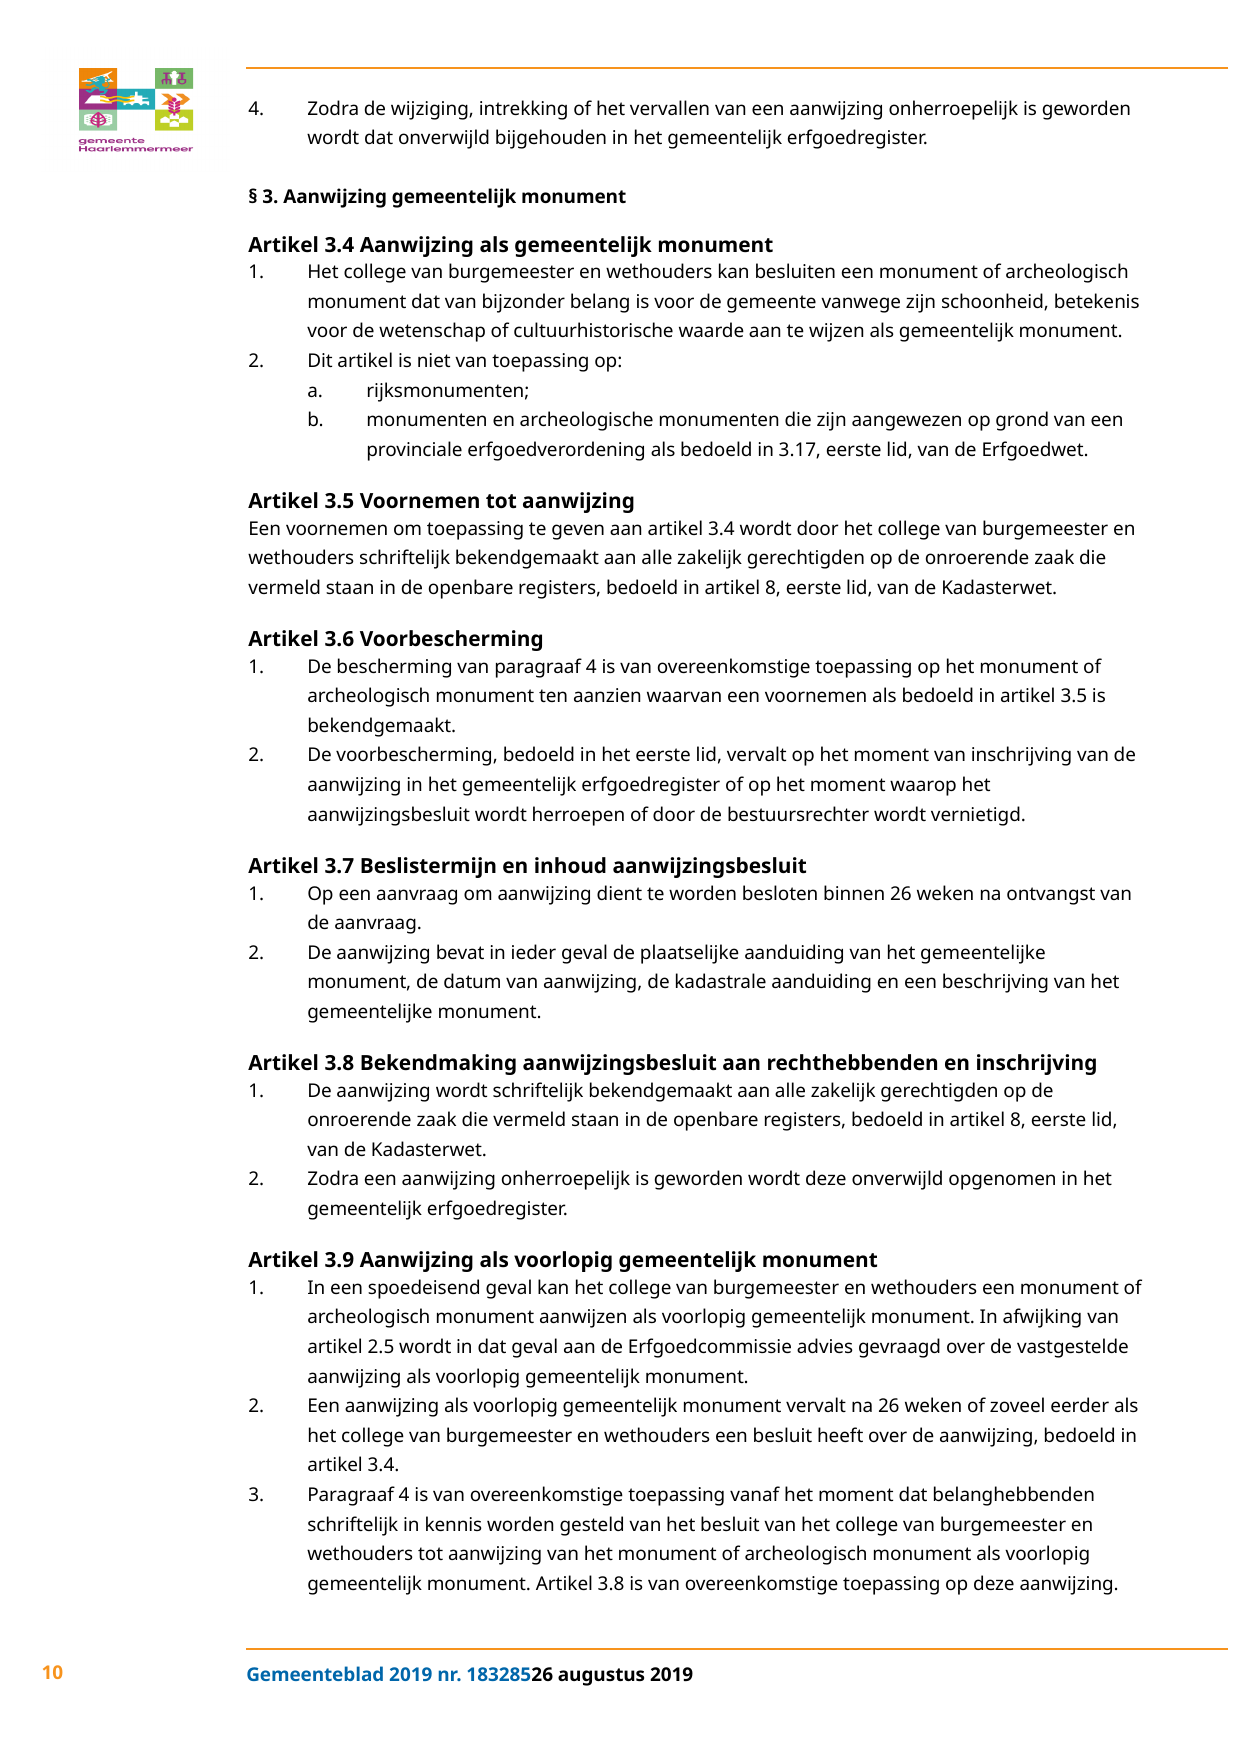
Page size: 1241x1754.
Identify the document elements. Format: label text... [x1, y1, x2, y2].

text § 3. Aanwijzing gemeentelijk monument [248, 183, 1152, 209]
text Artikel 3.9 Aanwijzing als voorlopig gemeentelijk monument [248, 1246, 1152, 1274]
text Een voornemen om toepassing te geven aan artikel 3.4 wordt door het college van burgemeester en wethouders schriftelijk bekendgemaakt aan alle zakelijk gerechtigden op de onroerende zaak die vermeld staan in de openbare registers, bedoeld in artikel 8, eerste lid, van de Kadasterwet. [248, 515, 1152, 600]
list Zodra een aanwijzing onherroepelijk is geworden wordt deze onverwijld opgenomen in het gemeentelijk erfgoedregister. [248, 1166, 1152, 1221]
text Artikel 3.7 Beslistermijn en inhoud aanwijzingsbesluit [248, 851, 1152, 880]
list Dit artikel is niet van toepassing op: [248, 347, 1152, 373]
text Artikel 3.8 Bekendmaking aanwijzingsbesluit aan rechthebbenden en inschrijving [248, 1048, 1152, 1077]
list Het college van burgemeester en wethouders kan besluiten een monument of archeologisch monument dat van bijzonder belang is voor de gemeente vanwege zijn schoonheid, betekenis voor de wetenschap of cultuurhistorische waarde aan te wijzen als gemeentelijk monument. [248, 258, 1152, 343]
list monumenten en archeologische monumenten die zijn aangewezen op grond van een provinciale erfgoedverordening als bedoeld in 3.17, eerste lid, van de Erfgoedwet. [307, 406, 1152, 462]
text Artikel 3.4 Aanwijzing als gemeentelijk monument [248, 230, 1152, 258]
text Artikel 3.5 Voornemen tot aanwijzing [248, 486, 1152, 515]
list De voorbescherming, bedoeld in het eerste lid, vervalt op het moment van inschrijving van de aanwijzing in het gemeentelijk erfgoedregister of op het moment waarop het aanwijzingsbesluit wordt herroepen of door de bestuursrechter wordt vernietigd. [248, 742, 1152, 827]
list Paragraaf 4 is van overeenkomstige toepassing vanaf het moment dat belanghebbenden schriftelijk in kennis worden gesteld van het besluit van het college van burgemeester en wethouders tot aanwijzing van het monument of archeologisch monument als voorlopig gemeentelijk monument. Artikel 3.8 is van overeenkomstige toepassing op deze aanwijzing. [248, 1481, 1152, 1596]
list rijksmonumenten; [307, 377, 1152, 403]
list De bescherming van paragraaf 4 is van overeenkomstige toepassing op het monument of archeologisch monument ten aanzien waarvan een voornemen als bedoeld in artikel 3.5 is bekendgemaakt. [248, 653, 1152, 738]
list Een aanwijzing als voorlopig gemeentelijk monument vervalt na 26 weken of zoveel eerder als het college van burgemeester en wethouders een besluit heeft over de aanwijzing, bedoeld in artikel 3.4. [248, 1392, 1152, 1477]
list In een spoedeisend geval kan het college van burgemeester en wethouders een monument of archeologisch monument aanwijzen als voorlopig gemeentelijk monument. In afwijking van artikel 2.5 wordt in dat geval aan de Erfgoedcommissie advies gevraagd over de vastgestelde aanwijzing als voorlopig gemeentelijk monument. [248, 1274, 1152, 1388]
list Op een aanvraag om aanwijzing dient te worden besloten binnen 26 weken na ontvangst van de aanvraag. [248, 880, 1152, 935]
picture [41, 47, 231, 172]
list De aanwijzing wordt schriftelijk bekendgemaakt aan alle zakelijk gerechtigden op de onroerende zaak die vermeld staan in de openbare registers, bedoeld in artikel 8, eerste lid, van de Kadasterwet. [248, 1077, 1152, 1162]
text Artikel 3.6 Voorbescherming [248, 624, 1152, 653]
list De aanwijzing bevat in ieder geval de plaatselijke aanduiding van het gemeentelijke monument, de datum van aanwijzing, de kadastrale aanduiding en een beschrijving van het gemeentelijke monument. [248, 939, 1152, 1024]
list Zodra de wijziging, intrekking of het vervallen van een aanwijzing onherroepelijk is geworden wordt dat onverwijld bijgehouden in het gemeentelijk erfgoedregister. [248, 95, 1152, 150]
